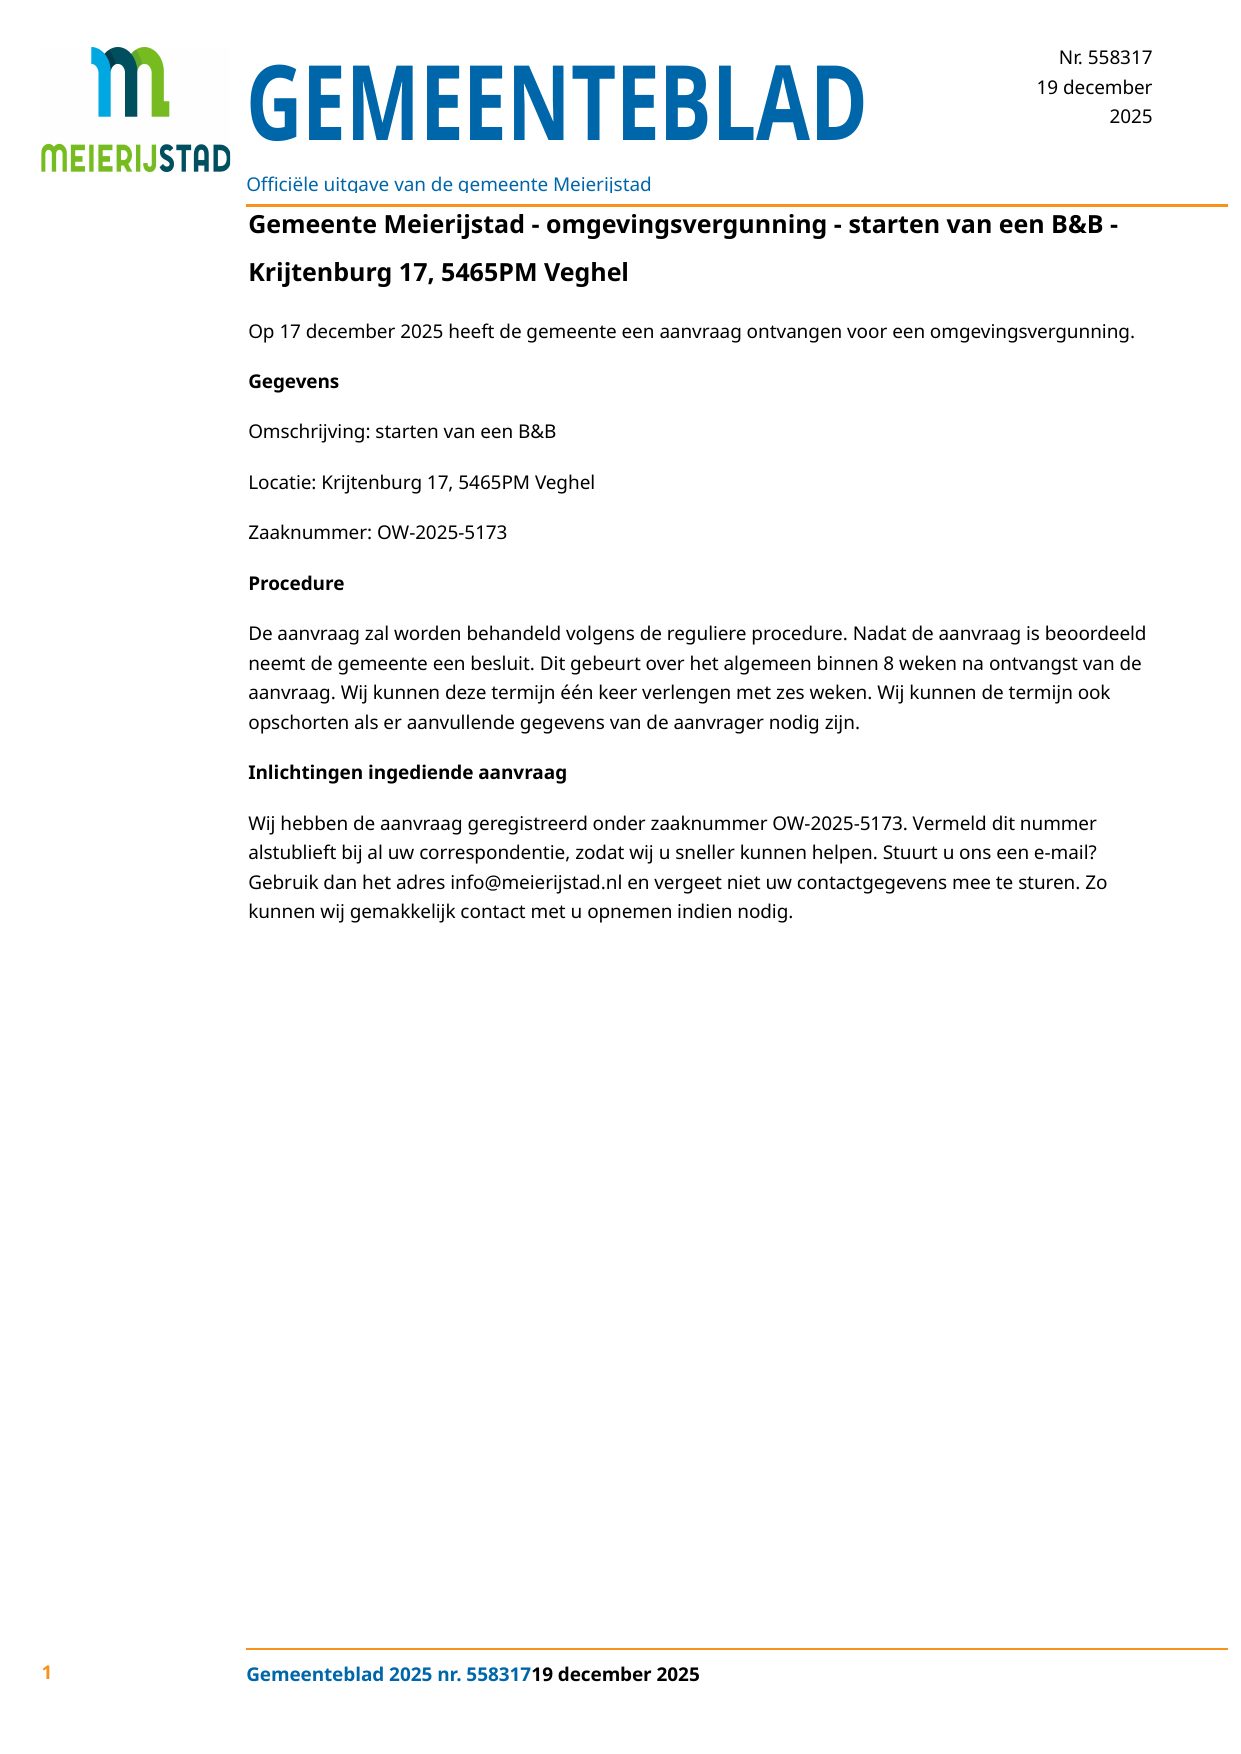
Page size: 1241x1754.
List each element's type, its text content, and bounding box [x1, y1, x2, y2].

picture [41, 47, 231, 172]
text Omschrijving: starten van een B&B [248, 419, 1152, 444]
text Procedure [248, 570, 1152, 596]
text Zaaknummer: OW-2025-5173 [248, 519, 1152, 545]
text Locatie: Krijtenburg 17, 5465PM Veghel [248, 469, 1152, 495]
text Gemeente Meierijstad - omgevingsvergunning - starten van een B&B - Krijtenburg 17, 5465PM Veghel [248, 207, 1152, 288]
text Op 17 december 2025 heeft de gemeente een aanvraag ontvangen voor een omgevingsvergunning. [248, 318, 1152, 344]
text De aanvraag zal worden behandeld volgens de reguliere procedure. Nadat de aanvraag is beoordeeld neemt de gemeente een besluit. Dit gebeurt over het algemeen binnen 8 weken na ontvangst van de aanvraag. Wij kunnen deze termijn één keer verlengen met zes weken. Wij kunnen de termijn ook opschorten als er aanvullende gegevens van de aanvrager nodig zijn. [248, 620, 1152, 735]
text Inlichtingen ingediende aanvraag [248, 759, 1152, 785]
text Wij hebben de aanvraag geregistreerd onder zaaknummer OW-2025-5173. Vermeld dit nummer alstublieft bij al uw correspondentie, zodat wij u sneller kunnen helpen. Stuurt u ons een e-mail? Gebruik dan het adres info@meierijstad.nl en vergeet niet uw contactgegevens mee te sturen. Zo kunnen wij gemakkelijk contact met u opnemen indien nodig. [248, 810, 1152, 924]
text Gegevens [248, 368, 1152, 394]
